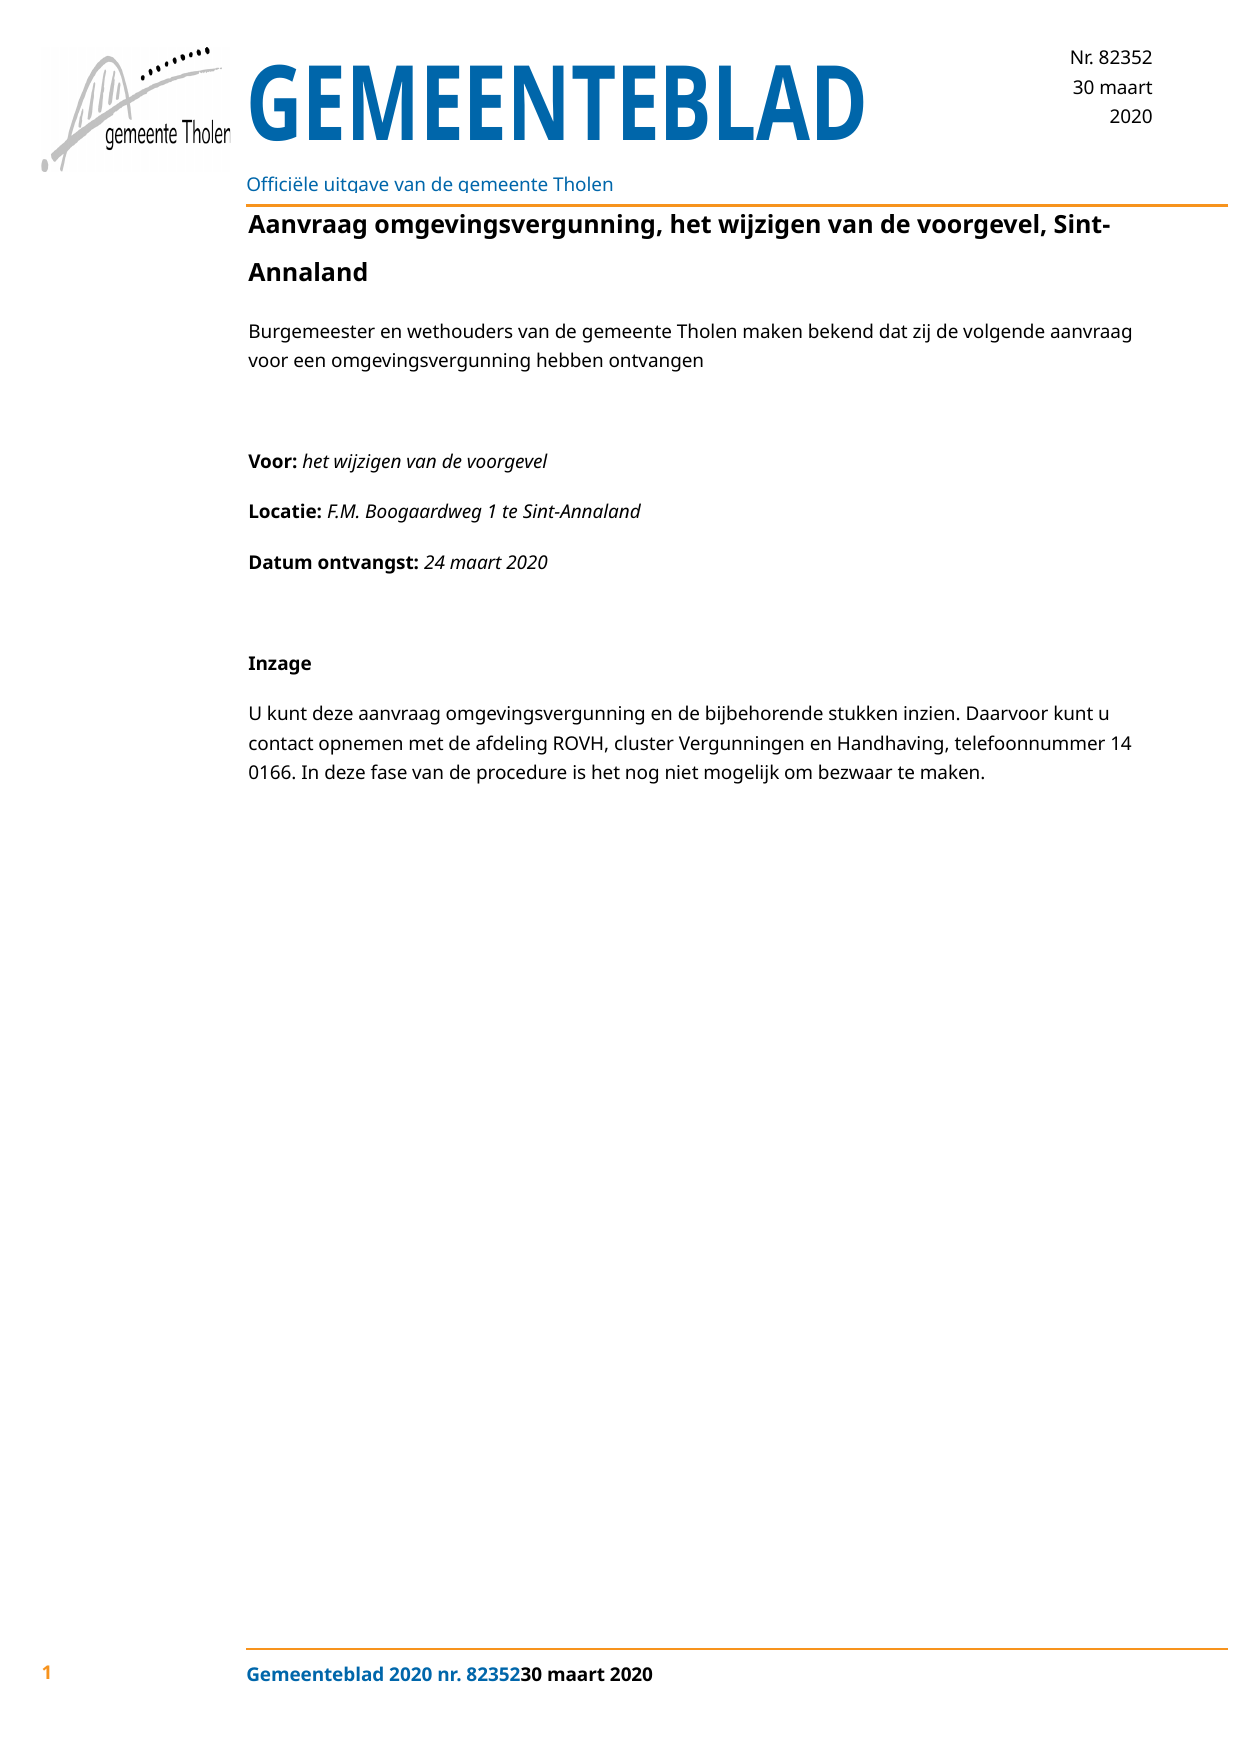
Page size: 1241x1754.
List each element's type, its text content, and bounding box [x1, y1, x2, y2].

picture [41, 47, 231, 172]
text Datum ontvangst: 24 maart 2020 [248, 549, 1152, 575]
text Burgemeester en wethouders van de gemeente Tholen maken bekend dat zij de volgende aanvraag voor een omgevingsvergunning hebben ontvangen [248, 318, 1152, 373]
text Aanvraag omgevingsvergunning, het wijzigen van de voorgevel, Sint-Annaland [248, 207, 1152, 288]
text Locatie: F.M. Boogaardweg 1 te Sint-Annaland [248, 499, 1152, 524]
text U kunt deze aanvraag omgevingsvergunning en de bijbehorende stukken inzien. Daarvoor kunt u contact opnemen met de afdeling ROVH, cluster Vergunningen en Handhaving, telefoonnummer 14 0166. In deze fase van de procedure is het nog niet mogelijk om bezwaar te maken. [248, 700, 1152, 785]
text Inzage [248, 650, 1152, 676]
text Voor: het wijzigen van de voorgevel [248, 448, 1152, 474]
